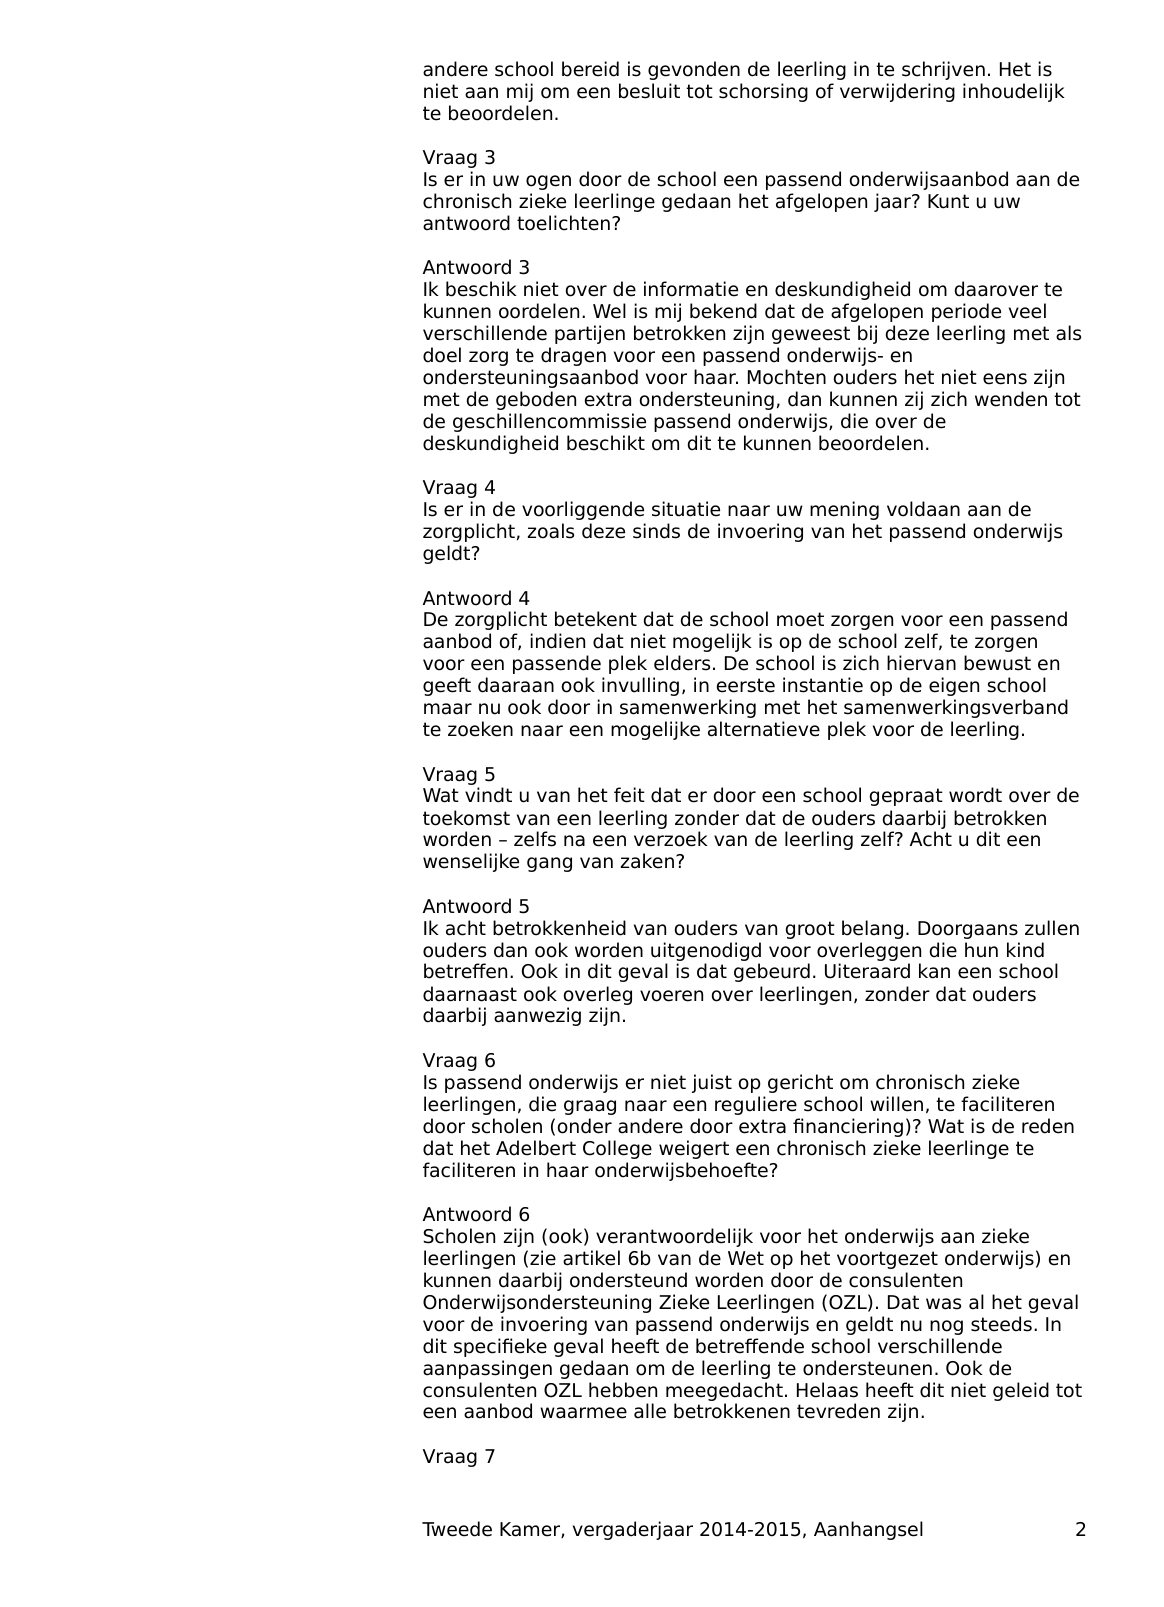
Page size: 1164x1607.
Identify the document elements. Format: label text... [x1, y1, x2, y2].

text Vraag 4 [422, 477, 1087, 499]
text Is passend onderwijs er niet juist op gericht om chronisch zieke leerlingen, die graag naar een reguliere school willen, te faciliteren door scholen (onder andere door extra financiering)? Wat is de reden dat het Adelbert College weigert een chronisch zieke leerlinge te faciliteren in haar onderwijsbehoefte? [422, 1072, 1087, 1181]
text Antwoord 4 [422, 587, 1087, 609]
text Antwoord 5 [422, 896, 1087, 917]
text Vraag 7 [422, 1446, 1087, 1468]
text Is er in de voorliggende situatie naar uw mening voldaan aan de zorgplicht, zoals deze sinds de invoering van het passend onderwijs geldt? [422, 499, 1087, 565]
text Vraag 6 [422, 1049, 1087, 1072]
text Scholen zijn (ook) verantwoordelijk voor het onderwijs aan zieke leerlingen (zie artikel 6b van de Wet op het voortgezet onderwijs) en kunnen daarbij ondersteund worden door de consulenten Onderwijsondersteuning Zieke Leerlingen (OZL). Dat was al het geval voor de invoering van passend onderwijs en geldt nu nog steeds. In dit specifieke geval heeft de betreffende school verschillende aanpassingen gedaan om de leerling te ondersteunen. Ook de consulenten OZL hebben meegedacht. Helaas heeft dit niet geleid tot een aanbod waarmee alle betrokkenen tevreden zijn. [422, 1226, 1087, 1423]
text andere school bereid is gevonden de leerling in te schrijven. Het is niet aan mij om een besluit tot schorsing of verwijdering inhoudelijk te beoordelen. [422, 59, 1087, 125]
text Ik beschik niet over de informatie en deskundigheid om daarover te kunnen oordelen. Wel is mij bekend dat de afgelopen periode veel verschillende partijen betrokken zijn geweest bij deze leerling met als doel zorg te dragen voor een passend onderwijs- en ondersteuningsaanbod voor haar. Mochten ouders het niet eens zijn met de geboden extra ondersteuning, dan kunnen zij zich wenden tot de geschillencommissie passend onderwijs, die over de deskundigheid beschikt om dit te kunnen beoordelen. [422, 279, 1087, 455]
text Ik acht betrokkenheid van ouders van groot belang. Doorgaans zullen ouders dan ook worden uitgenodigd voor overleggen die hun kind betreffen. Ook in dit geval is dat gebeurd. Uiteraard kan een school daarnaast ook overleg voeren over leerlingen, zonder dat ouders daarbij aanwezig zijn. [422, 917, 1087, 1027]
text Antwoord 3 [422, 257, 1087, 279]
text Is er in uw ogen door de school een passend onderwijsaanbod aan de chronisch zieke leerlinge gedaan het afgelopen jaar? Kunt u uw antwoord toelichten? [422, 169, 1087, 235]
text Vraag 3 [422, 147, 1087, 169]
text Vraag 5 [422, 763, 1087, 785]
text De zorgplicht betekent dat de school moet zorgen voor een passend aanbod of, indien dat niet mogelijk is op de school zelf, te zorgen voor een passende plek elders. De school is zich hiervan bewust en geeft daaraan ook invulling, in eerste instantie op de eigen school maar nu ook door in samenwerking met het samenwerkingsverband te zoeken naar een mogelijke alternatieve plek voor de leerling. [422, 609, 1087, 741]
text Antwoord 6 [422, 1204, 1087, 1226]
text Wat vindt u van het feit dat er door een school gepraat wordt over de toekomst van een leerling zonder dat de ouders daarbij betrokken worden – zelfs na een verzoek van de leerling zelf? Acht u dit een wenselijke gang van zaken? [422, 785, 1087, 873]
